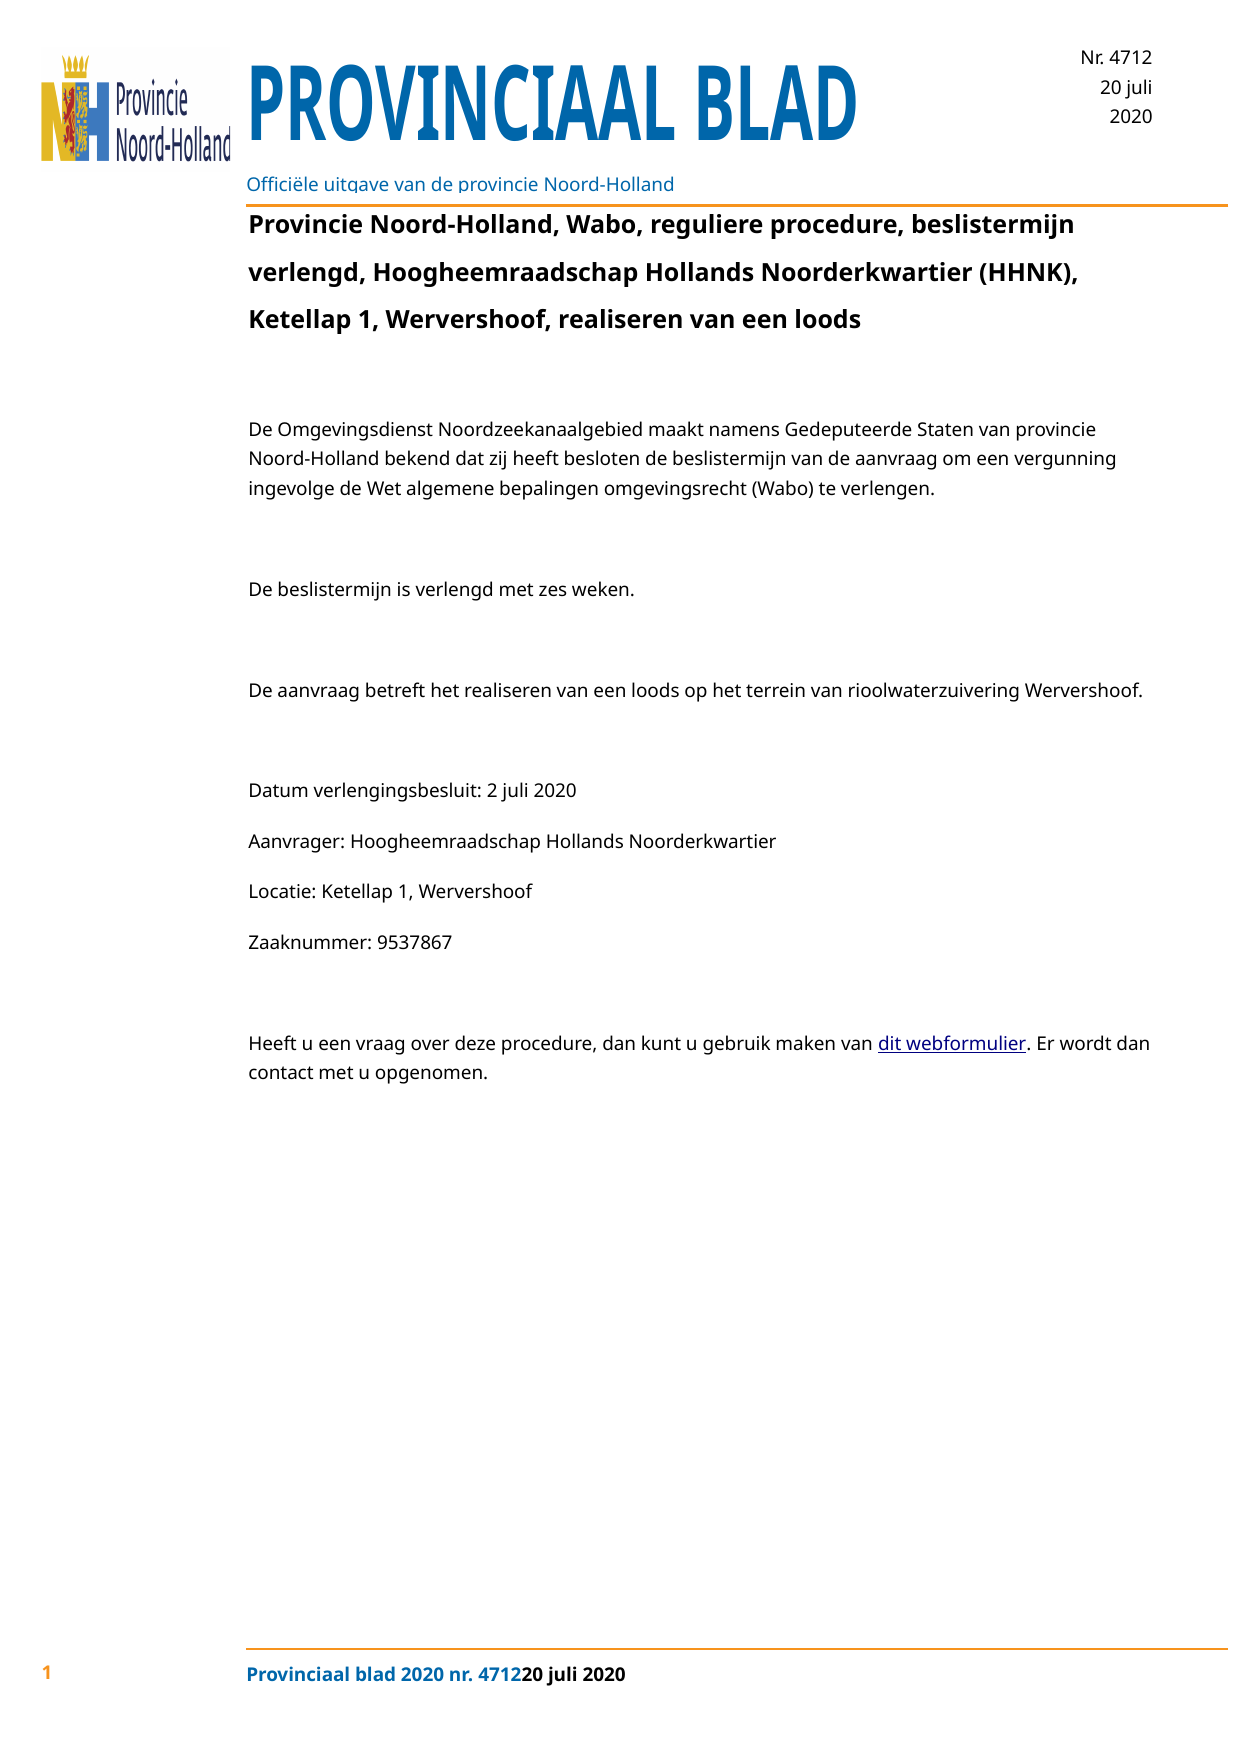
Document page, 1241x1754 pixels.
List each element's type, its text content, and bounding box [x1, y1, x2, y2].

text De aanvraag betreft het realiseren van een loods op het terrein van rioolwaterzuivering Wervershoof. [248, 677, 1152, 702]
text Heeft u een vraag over deze procedure, dan kunt u gebruik maken van dit webformulier. Er wordt dan contact met u opgenomen. [248, 1030, 1152, 1085]
text Zaaknummer: 9537867 [248, 929, 1152, 954]
text Provincie Noord-Holland, Wabo, reguliere procedure, beslistermijn verlengd, Hoogheemraadschap Hollands Noorderkwartier (HHNK), Ketellap 1, Wervershoof, realiseren van een loods [248, 207, 1152, 336]
text De Omgevingsdienst Noordzeekanaalgebied maakt namens Gedeputeerde Staten van provincie Noord-Holland bekend dat zij heeft besloten de beslistermijn van de aanvraag om een vergunning ingevolge de Wet algemene bepalingen omgevingsrecht (Wabo) te verlengen. [248, 416, 1152, 501]
text Locatie: Ketellap 1, Wervershoof [248, 878, 1152, 904]
picture [41, 47, 231, 172]
text Datum verlengingsbesluit: 2 juli 2020 [248, 778, 1152, 803]
text Aanvrager: Hoogheemraadschap Hollands Noorderkwartier [248, 828, 1152, 854]
text De beslistermijn is verlengd met zes weken. [248, 576, 1152, 602]
